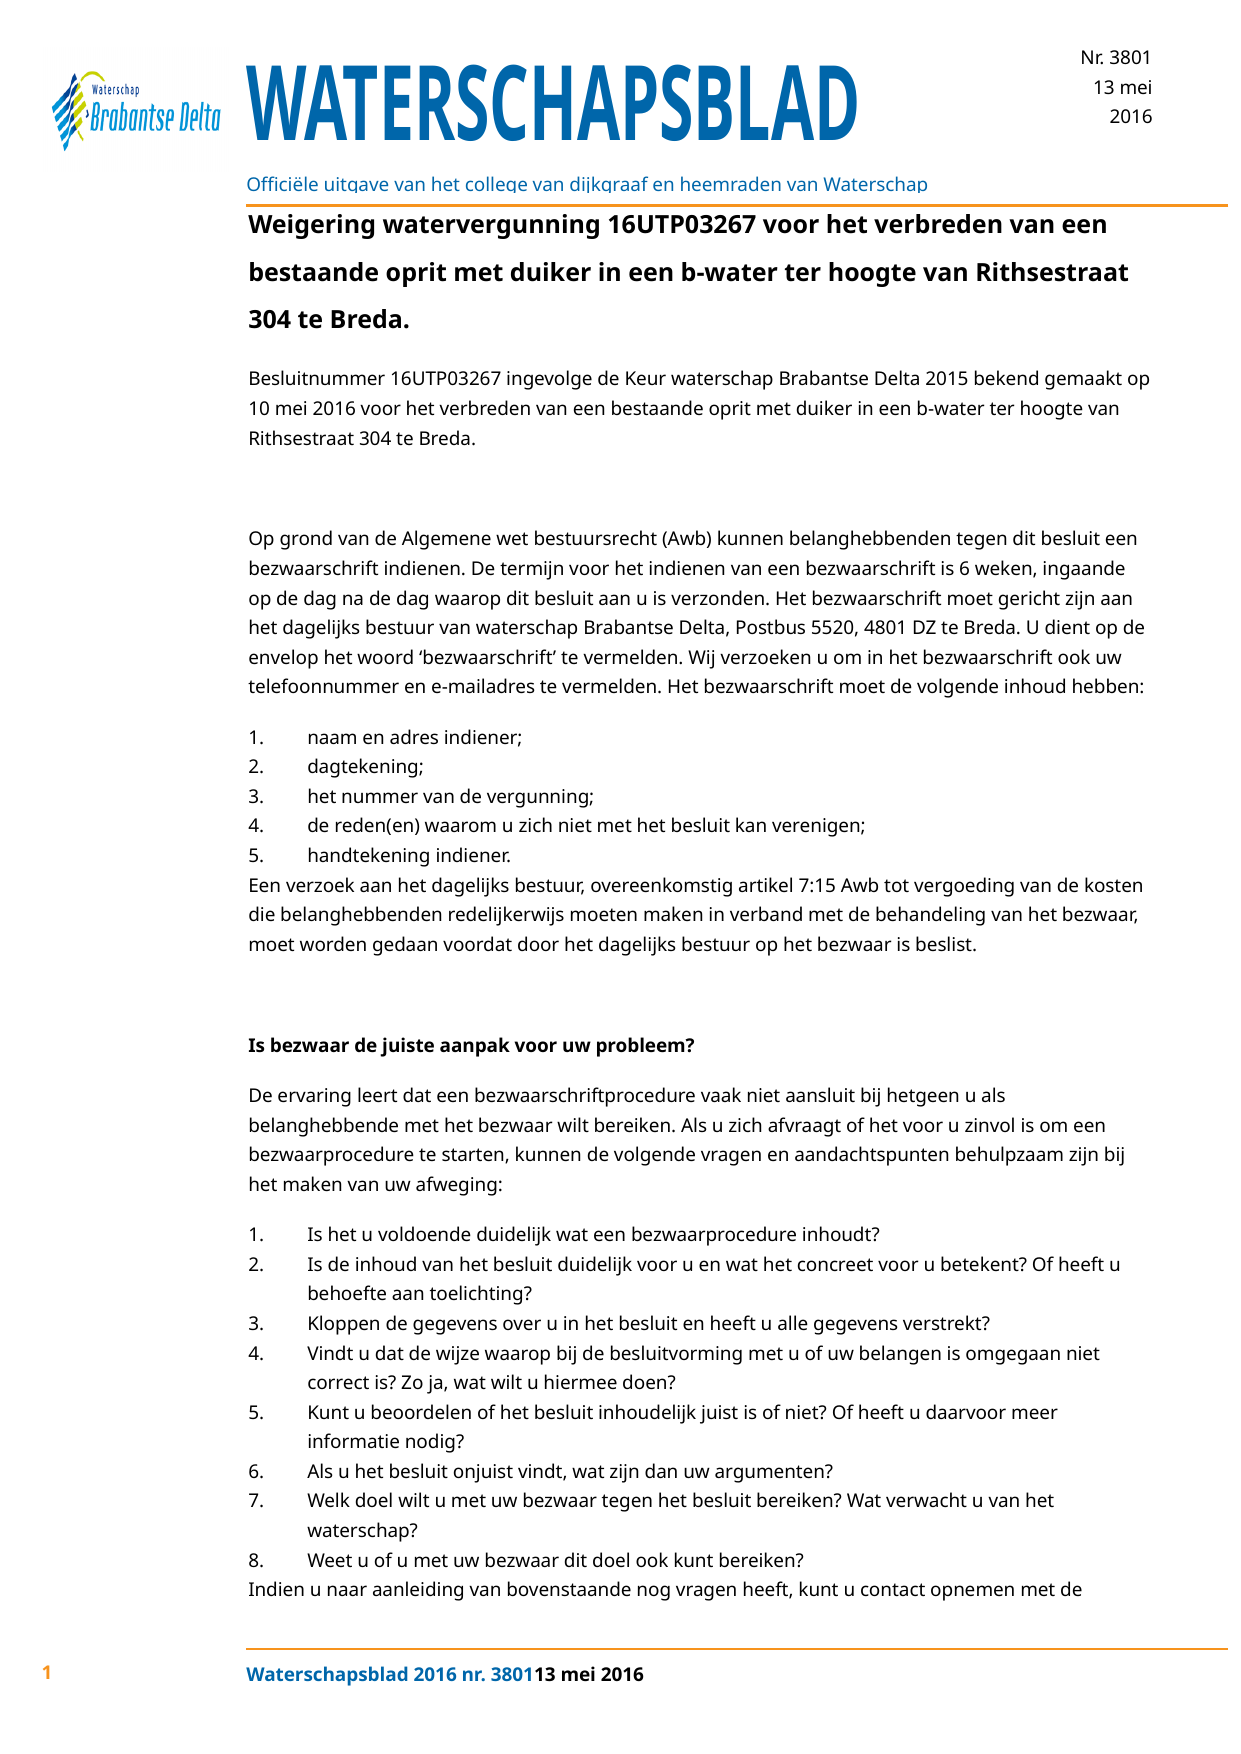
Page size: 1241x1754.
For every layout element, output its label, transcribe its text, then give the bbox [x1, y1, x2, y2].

text Een verzoek aan het dagelijks bestuur, overeenkomstig artikel 7:15 Awb tot vergoeding van de kosten die belanghebbenden redelijkerwijs moeten maken in verband met de behandeling van het bezwaar, moet worden gedaan voordat door het dagelijks bestuur op het bezwaar is beslist. [248, 872, 1152, 957]
picture [41, 47, 231, 172]
list Is de inhoud van het besluit duidelijk voor u en wat het concreet voor u betekent? Of heeft u behoefte aan toelichting? [248, 1251, 1152, 1306]
list dagtekening; [248, 753, 1152, 779]
list Welk doel wilt u met uw bezwaar tegen het besluit bereiken? Wat verwacht u van het waterschap? [248, 1488, 1152, 1543]
text Besluitnummer 16UTP03267 ingevolge de Keur waterschap Brabantse Delta 2015 bekend gemaakt op 10 mei 2016 voor het verbreden van een bestaande oprit met duiker in een b-water ter hoogte van Rithsestraat 304 te Breda. [248, 366, 1152, 450]
list Vindt u dat de wijze waarop bij de besluitvorming met u of uw belangen is omgegaan niet correct is? Zo ja, wat wilt u hiermee doen? [248, 1340, 1152, 1395]
text De ervaring leert dat een bezwaarschriftprocedure vaak niet aansluit bij hetgeen u als belanghebbende met het bezwaar wilt bereiken. Als u zich afvraagt of het voor u zinvol is om een bezwaarprocedure te starten, kunnen de volgende vragen en aandachtspunten behulpzaam zijn bij het maken van uw afweging: [248, 1082, 1152, 1197]
list handtekening indiener. [248, 842, 1152, 868]
text Weigering watervergunning 16UTP03267 voor het verbreden van een bestaande oprit met duiker in een b-water ter hoogte van Rithsestraat 304 te Breda. [248, 207, 1152, 336]
list Kunt u beoordelen of het besluit inhoudelijk juist is of niet? Of heeft u daarvoor meer informatie nodig? [248, 1399, 1152, 1454]
text Is bezwaar de juiste aanpak voor uw probleem? [248, 1032, 1152, 1057]
list Is het u voldoende duidelijk wat een bezwaarprocedure inhoudt? [248, 1221, 1152, 1247]
list naam en adres indiener; [248, 724, 1152, 749]
list Als u het besluit onjuist vindt, wat zijn dan uw argumenten? [248, 1458, 1152, 1484]
list de reden(en) waarom u zich niet met het besluit kan verenigen; [248, 813, 1152, 838]
list Weet u of u met uw bezwaar dit doel ook kunt bereiken? [248, 1547, 1152, 1572]
list Kloppen de gegevens over u in het besluit en heeft u alle gegevens verstrekt? [248, 1310, 1152, 1336]
list het nummer van de vergunning; [248, 783, 1152, 809]
text Op grond van de Algemene wet bestuursrecht (Awb) kunnen belanghebbenden tegen dit besluit een bezwaarschrift indienen. De termijn voor het indienen van een bezwaarschrift is 6 weken, ingaande op de dag na de dag waarop dit besluit aan u is verzonden. Het bezwaarschrift moet gericht zijn aan het dagelijks bestuur van waterschap Brabantse Delta, Postbus 5520, 4801 DZ te Breda. U dient op de envelop het woord ‘bezwaarschrift’ te vermelden. Wij verzoeken u om in het bezwaarschrift ook uw telefoonnummer en e‑mailadres te vermelden. Het bezwaarschrift moet de volgende inhoud hebben: [248, 526, 1152, 699]
text Indien u naar aanleiding van bovenstaande nog vragen heeft, kunt u contact opnemen met de [248, 1576, 1152, 1602]
